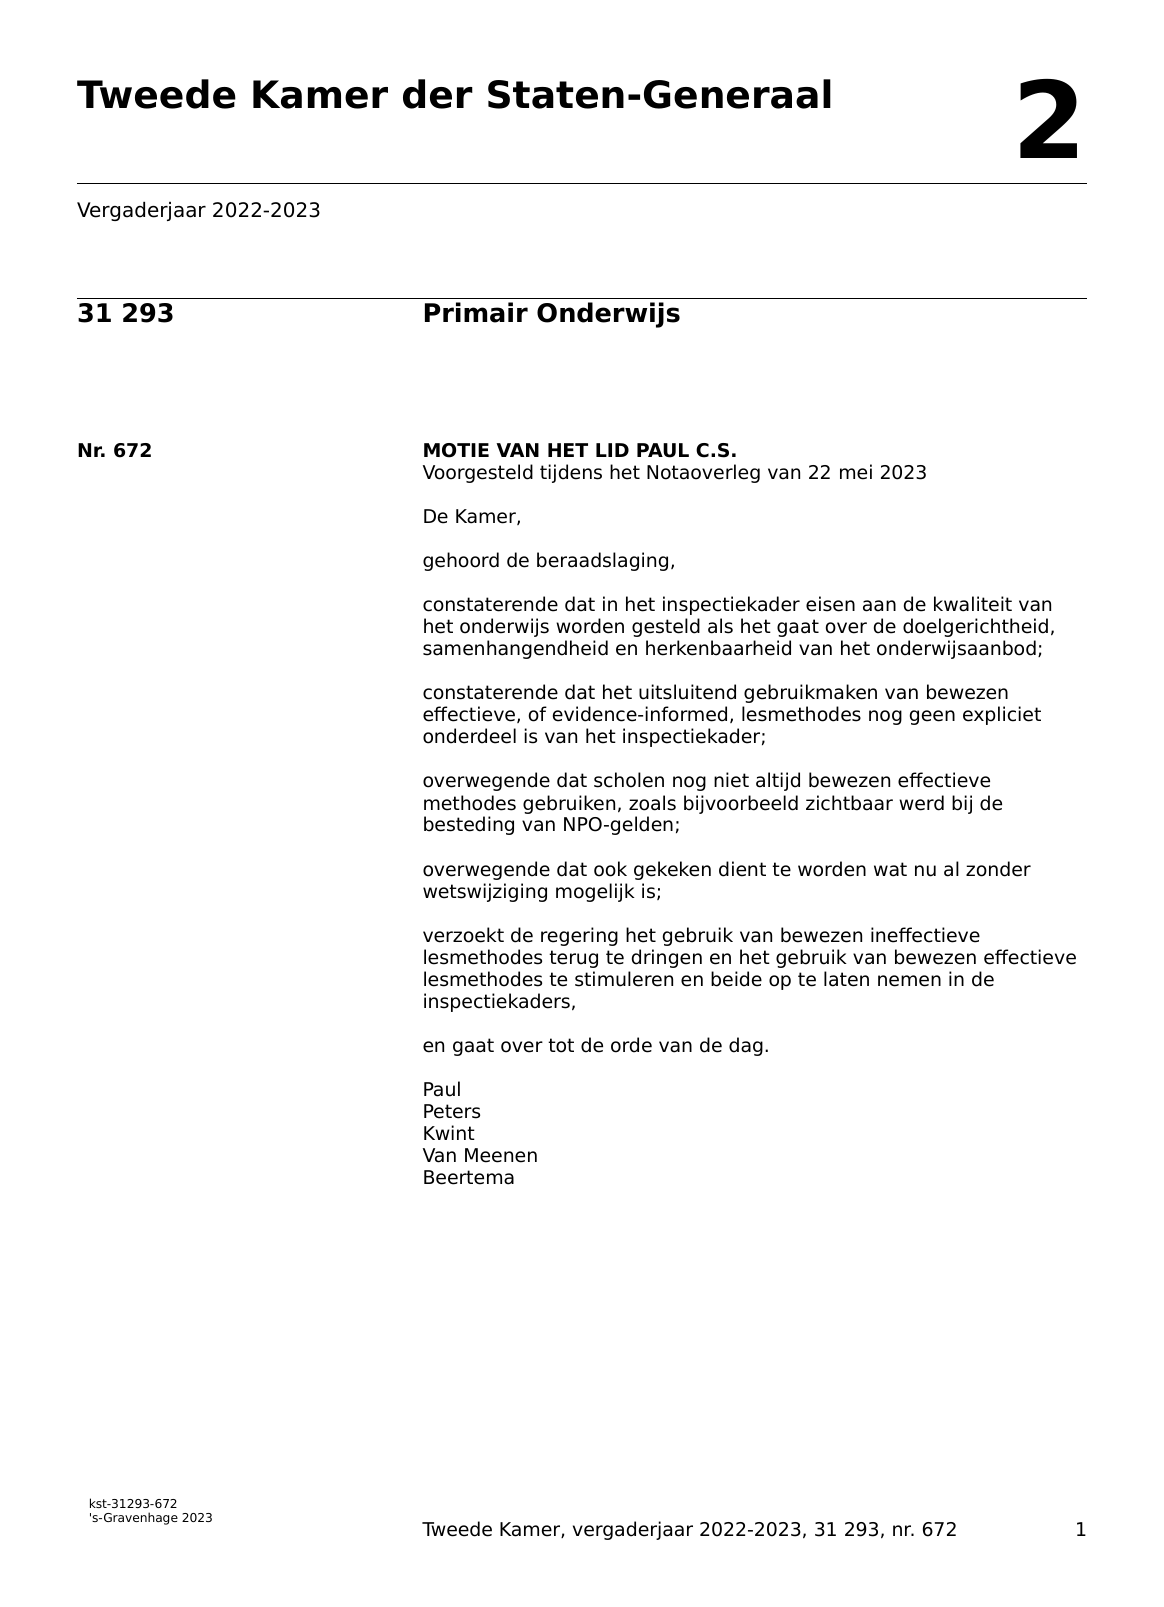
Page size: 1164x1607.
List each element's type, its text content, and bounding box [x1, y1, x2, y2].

text gehoord de beraadslaging, [422, 550, 1087, 572]
text Beertema [422, 1167, 1087, 1189]
text verzoekt de regering het gebruik van bewezen ineffectieve lesmethodes terug te dringen en het gebruik van bewezen effectieve lesmethodes te stimuleren en beide op te laten nemen in de inspectiekaders, [422, 925, 1087, 1013]
text Voorgesteld tijdens het Notaoverleg van 22 mei 2023 [422, 462, 1087, 484]
text Paul [422, 1079, 1087, 1101]
text kst-31293-672 [88, 1497, 323, 1511]
table_header Tweede Kamer der Staten-Generaal [77, 59, 886, 183]
text 's-Gravenhage 2023 [88, 1511, 323, 1525]
text constaterende dat het uitsluitend gebruikmaken van bewezen effectieve, of evidence-informed, lesmethodes nog geen expliciet onderdeel is van het inspectiekader; [422, 682, 1087, 748]
text en gaat over tot de orde van de dag. [422, 1035, 1087, 1057]
table_header 2 [886, 59, 1087, 183]
text Kwint [422, 1123, 1087, 1145]
subtitle Nr. 672 MOTIE VAN HET LID PAUL C.S. [77, 440, 1087, 462]
text Van Meenen [422, 1145, 1087, 1167]
text Peters [422, 1101, 1087, 1123]
text overwegende dat scholen nog niet altijd bewezen effectieve methodes gebruiken, zoals bijvoorbeeld zichtbaar werd bij de besteding van NPO-gelden; [422, 770, 1087, 836]
text constaterende dat in het inspectiekader eisen aan de kwaliteit van het onderwijs worden gesteld als het gaat over de doelgerichtheid, samenhangendheid en herkenbaarheid van het onderwijsaanbod; [422, 594, 1087, 660]
table_cell Vergaderjaar 2022-2023 [77, 184, 1087, 298]
text overwegende dat ook gekeken dient te worden wat nu al zonder wetswijziging mogelijk is; [422, 858, 1087, 902]
text De Kamer, [422, 506, 1087, 528]
subtitle 31 293 Primair Onderwijs [77, 299, 1087, 329]
